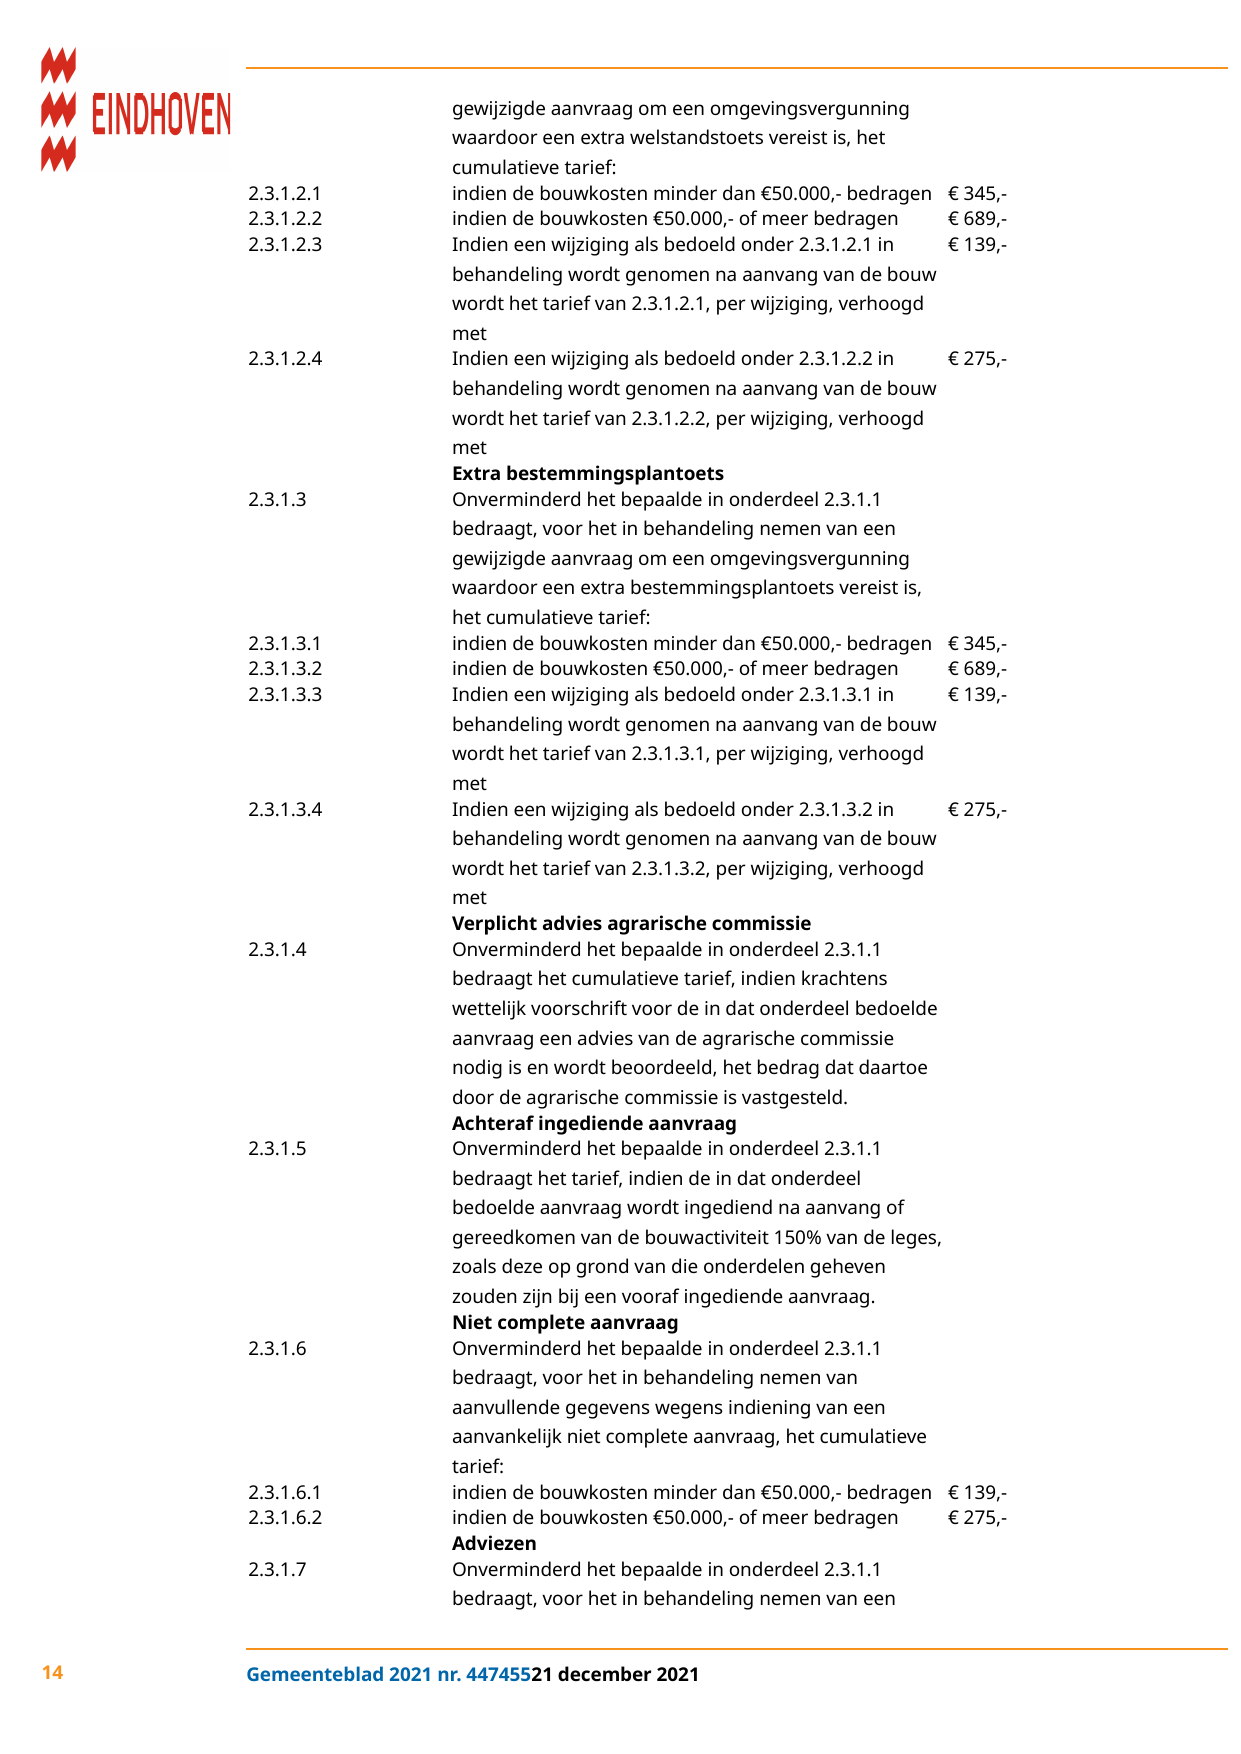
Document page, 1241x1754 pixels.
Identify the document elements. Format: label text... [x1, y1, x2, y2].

table_cell Indien een wijziging als bedoeld onder 2.3.1.2.1 in behandeling wordt genomen na aanvang van de bouw wordt het tarief van 2.3.1.2.1, per wijziging, verhoogd met [452, 231, 948, 346]
table_cell [948, 1556, 1152, 1611]
table_cell Achteraf ingediende aanvraag [452, 1110, 948, 1135]
table_cell [948, 486, 1152, 630]
table_cell [948, 1309, 1152, 1335]
table_cell Verplicht advies agrarische commissie [452, 910, 948, 936]
table_cell [248, 1309, 452, 1335]
table_cell € 275,- [948, 346, 1152, 460]
table_cell [248, 95, 452, 180]
table_cell € 275,- [948, 796, 1152, 910]
table_cell [248, 1530, 452, 1556]
table_cell [948, 95, 1152, 180]
table_cell Onverminderd het bepaalde in onderdeel 2.3.1.1 bedraagt het cumulatieve tarief, indien krachtens wettelijk voorschrift voor de in dat onderdeel bedoelde aanvraag een advies van de agrarische commissie nodig is en wordt beoordeeld, het bedrag dat daartoe door de agrarische commissie is vastgesteld. [452, 936, 948, 1110]
table_cell indien de bouwkosten minder dan €50.000,- bedragen [452, 180, 948, 205]
table_cell Indien een wijziging als bedoeld onder 2.3.1.3.1 in behandeling wordt genomen na aanvang van de bouw wordt het tarief van 2.3.1.3.1, per wijziging, verhoogd met [452, 681, 948, 796]
table_cell 2.3.1.5 [248, 1135, 452, 1309]
table_cell Indien een wijziging als bedoeld onder 2.3.1.3.2 in behandeling wordt genomen na aanvang van de bouw wordt het tarief van 2.3.1.3.2, per wijziging, verhoogd met [452, 796, 948, 910]
table_cell [948, 1530, 1152, 1556]
table_cell € 139,- [948, 1479, 1152, 1504]
table_cell 2.3.1.3.3 [248, 681, 452, 796]
table_cell [948, 936, 1152, 1110]
table_cell € 689,- [948, 205, 1152, 231]
table_cell Onverminderd het bepaalde in onderdeel 2.3.1.1 bedraagt, voor het in behandeling nemen van een [452, 1556, 948, 1611]
table_cell indien de bouwkosten €50.000,- of meer bedragen [452, 1505, 948, 1530]
table_cell 2.3.1.3 [248, 486, 452, 630]
table_cell € 689,- [948, 656, 1152, 681]
table_cell 2.3.1.6.1 [248, 1479, 452, 1504]
table_cell 2.3.1.4 [248, 936, 452, 1110]
table_cell [948, 1135, 1152, 1309]
table_cell Adviezen [452, 1530, 948, 1556]
table_cell [948, 910, 1152, 936]
table_cell 2.3.1.2.4 [248, 346, 452, 460]
table_cell 2.3.1.2.1 [248, 180, 452, 205]
table_cell 2.3.1.3.1 [248, 630, 452, 656]
table_cell [248, 1110, 452, 1135]
table_cell Onverminderd het bepaalde in onderdeel 2.3.1.1 bedraagt, voor het in behandeling nemen van aanvullende gegevens wegens indiening van een aanvankelijk niet complete aanvraag, het cumulatieve tarief: [452, 1335, 948, 1479]
table_cell [248, 460, 452, 486]
table_cell € 139,- [948, 231, 1152, 346]
picture [41, 47, 231, 172]
table_cell Onverminderd het bepaalde in onderdeel 2.3.1.1 bedraagt, voor het in behandeling nemen van een gewijzigde aanvraag om een omgevingsvergunning waardoor een extra bestemmingsplantoets vereist is, het cumulatieve tarief: [452, 486, 948, 630]
table_cell € 345,- [948, 180, 1152, 205]
table_cell € 275,- [948, 1505, 1152, 1530]
table_cell € 345,- [948, 630, 1152, 656]
table_cell 2.3.1.7 [248, 1556, 452, 1611]
table_cell indien de bouwkosten €50.000,- of meer bedragen [452, 205, 948, 231]
table_cell [948, 460, 1152, 486]
table_cell 2.3.1.3.4 [248, 796, 452, 910]
table_cell indien de bouwkosten minder dan €50.000,- bedragen [452, 630, 948, 656]
table_cell [248, 910, 452, 936]
table_cell € 139,- [948, 681, 1152, 796]
table_cell 2.3.1.2.2 [248, 205, 452, 231]
table_cell Extra bestemmingsplantoets [452, 460, 948, 486]
table_cell indien de bouwkosten minder dan €50.000,- bedragen [452, 1479, 948, 1504]
table_cell [948, 1335, 1152, 1479]
table_cell 2.3.1.6.2 [248, 1505, 452, 1530]
table_cell gewijzigde aanvraag om een omgevingsvergunning waardoor een extra welstandstoets vereist is, het cumulatieve tarief: [452, 95, 948, 180]
table_cell Indien een wijziging als bedoeld onder 2.3.1.2.2 in behandeling wordt genomen na aanvang van de bouw wordt het tarief van 2.3.1.2.2, per wijziging, verhoogd met [452, 346, 948, 460]
table_cell Onverminderd het bepaalde in onderdeel 2.3.1.1 bedraagt het tarief, indien de in dat onderdeel bedoelde aanvraag wordt ingediend na aanvang of gereedkomen van de bouwactiviteit 150% van de leges, zoals deze op grond van die onderdelen geheven zouden zijn bij een vooraf ingediende aanvraag. [452, 1135, 948, 1309]
table_cell [948, 1110, 1152, 1135]
table_cell 2.3.1.3.2 [248, 656, 452, 681]
table_cell Niet complete aanvraag [452, 1309, 948, 1335]
table_cell indien de bouwkosten €50.000,- of meer bedragen [452, 656, 948, 681]
table_cell 2.3.1.6 [248, 1335, 452, 1479]
table_cell 2.3.1.2.3 [248, 231, 452, 346]
